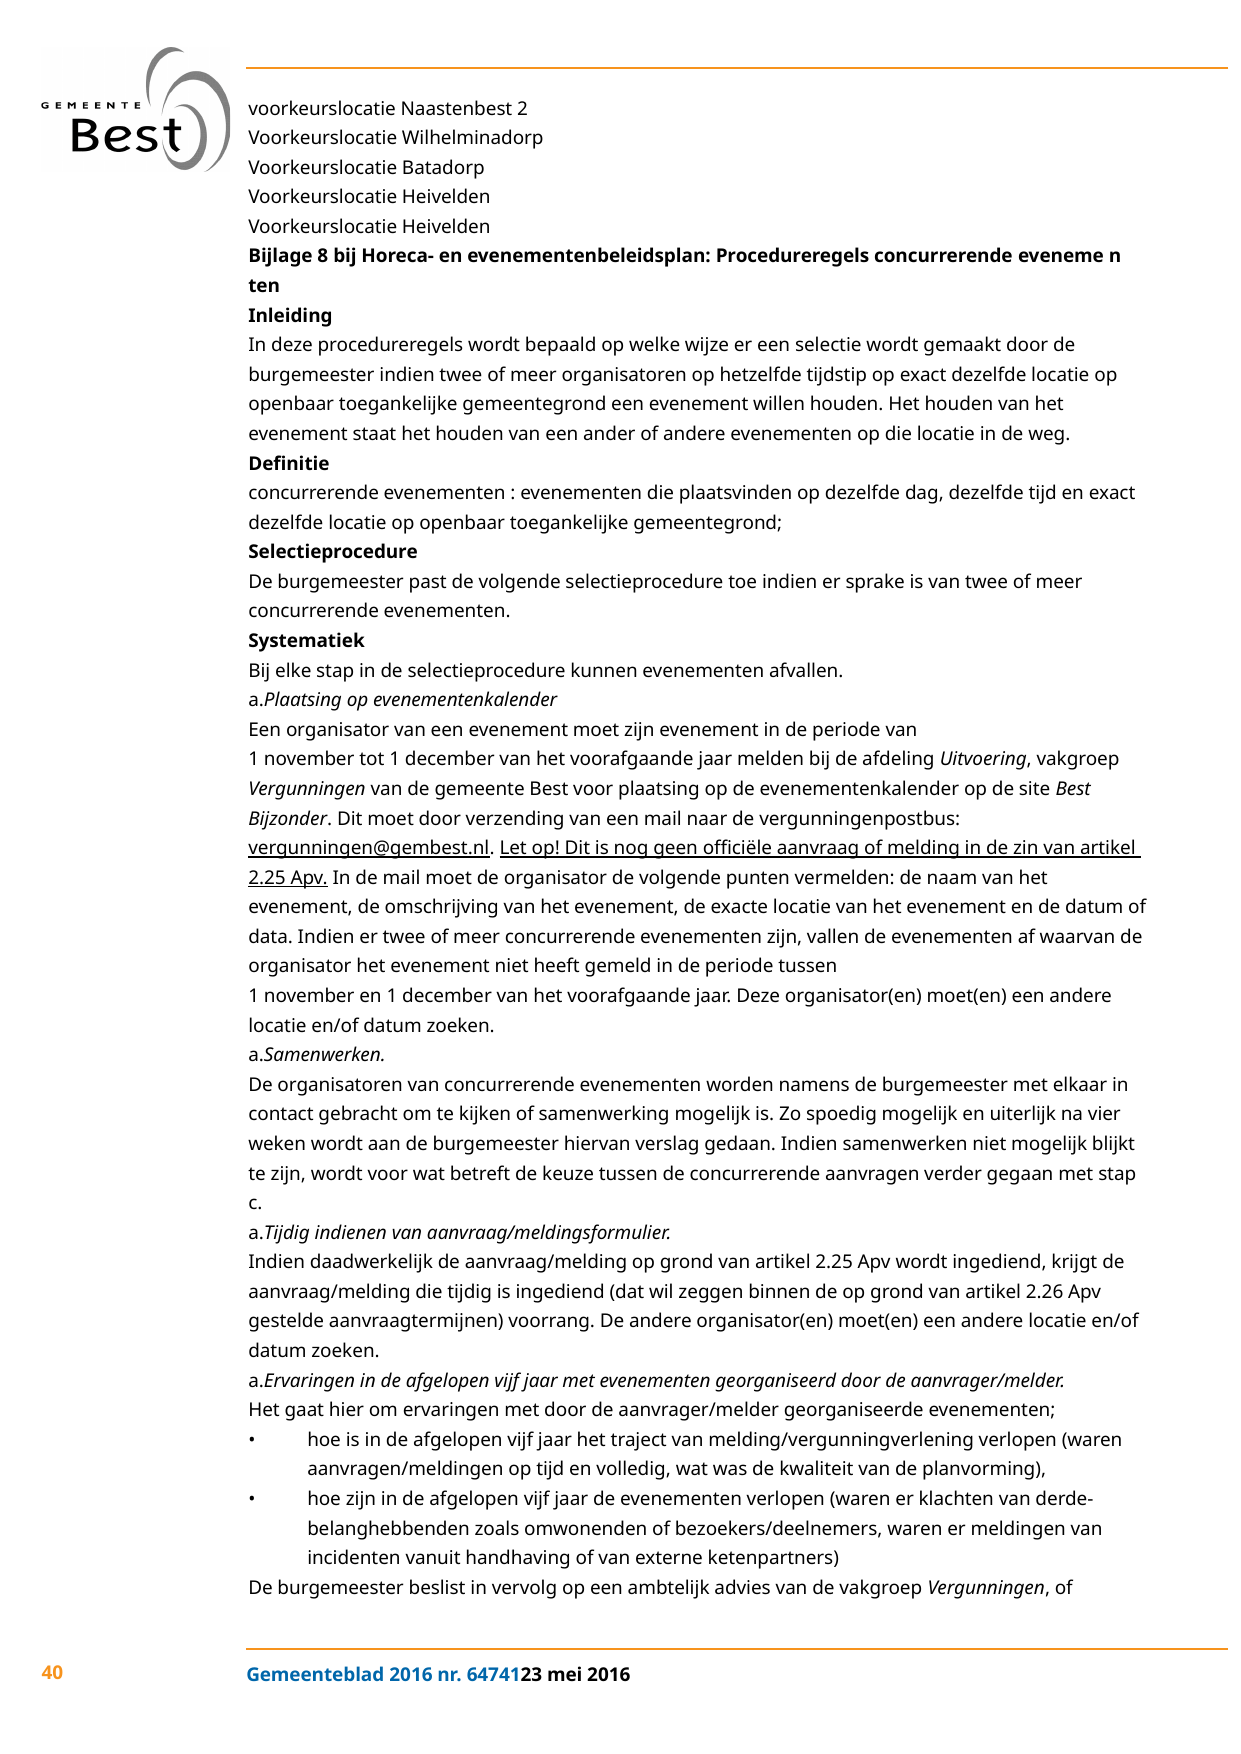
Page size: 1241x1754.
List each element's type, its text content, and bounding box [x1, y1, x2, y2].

text Inleiding [248, 302, 1152, 328]
text Voorkeurslocatie Batadorp [248, 154, 1152, 180]
text a.Tijdig indienen van aanvraag/meldingsformulier. [248, 1219, 1152, 1245]
text a.Ervaringen in de afgelopen vijf jaar met evenementen georganiseerd door de aanvrager/melder. [248, 1367, 1152, 1393]
text Indien daadwerkelijk de aanvraag/melding op grond van artikel 2.25 Apv wordt ingediend, krijgt de aanvraag/melding die tijdig is ingediend (dat wil zeggen binnen de op grond van artikel 2.26 Apv gestelde aanvraagtermijnen) voorrang. De andere organisator(en) moet(en) een andere locatie en/of datum zoeken. [248, 1248, 1152, 1363]
text Het gaat hier om ervaringen met door de aanvrager/melder georganiseerde evenementen; [248, 1396, 1152, 1422]
text Voorkeurslocatie Wilhelminadorp [248, 124, 1152, 150]
text 1 november en 1 december van het voorafgaande jaar. Deze organisator(en) moet(en) een andere locatie en/of datum zoeken. [248, 982, 1152, 1038]
list hoe zijn in de afgelopen vijf jaar de evenementen verlopen (waren er klachten van derde-belanghebbenden zoals omwonenden of bezoekers/deelnemers, waren er meldingen van incidenten vanuit handhaving of van externe ketenpartners) [248, 1485, 1152, 1570]
text De burgemeester past de volgende selectieprocedure toe indien er sprake is van twee of meer concurrerende evenementen. [248, 568, 1152, 623]
text a.Plaatsing op evenementenkalender [248, 686, 1152, 712]
text Definitie [248, 450, 1152, 476]
text Bijlage 8 bij Horeca- en evenementenbeleidsplan: Procedureregels concurrerende eveneme n ten [248, 243, 1152, 298]
list hoe is in de afgelopen vijf jaar het traject van melding/vergunningverlening verlopen (waren aanvragen/meldingen op tijd en volledig, wat was de kwaliteit van de planvorming), [248, 1426, 1152, 1481]
text a.Samenwerken. [248, 1041, 1152, 1067]
text Voorkeurslocatie Heivelden [248, 183, 1152, 209]
text voorkeurslocatie Naastenbest 2 [248, 95, 1152, 121]
text Een organisator van een evenement moet zijn evenement in de periode van [248, 716, 1152, 742]
text In deze procedureregels wordt bepaald op welke wijze er een selectie wordt gemaakt door de burgemeester indien twee of meer organisatoren op hetzelfde tijdstip op exact dezelfde locatie op openbaar toegankelijke gemeentegrond een evenement willen houden. Het houden van het evenement staat het houden van een ander of andere evenementen op die locatie in de weg. [248, 331, 1152, 446]
text Systematiek [248, 627, 1152, 653]
text concurrerende evenementen : evenementen die plaatsvinden op dezelfde dag, dezelfde tijd en exact dezelfde locatie op openbaar toegankelijke gemeentegrond; [248, 479, 1152, 535]
text Voorkeurslocatie Heivelden [248, 213, 1152, 239]
picture [41, 47, 231, 172]
text De organisatoren van concurrerende evenementen worden namens de burgemeester met elkaar in contact gebracht om te kijken of samenwerking mogelijk is. Zo spoedig mogelijk en uiterlijk na vier weken wordt aan de burgemeester hiervan verslag gedaan. Indien samenwerken niet mogelijk blijkt te zijn, wordt voor wat betreft de keuze tussen de concurrerende aanvragen verder gegaan met stap c. [248, 1071, 1152, 1215]
text De burgemeester beslist in vervolg op een ambtelijk advies van de vakgroep Vergunningen, of [248, 1574, 1152, 1600]
text 1 november tot 1 december van het voorafgaande jaar melden bij de afdeling Uitvoering, vakgroep Vergunningen van de gemeente Best voor plaatsing op de evenementenkalender op de site Best Bijzonder. Dit moet door verzending van een mail naar de vergunningenpostbus: vergunningen@gembest.nl. Let op! Dit is nog geen officiële aanvraag of melding in de zin van artikel 2.25 Apv. In de mail moet de organisator de volgende punten vermelden: de naam van het evenement, de omschrijving van het evenement, de exacte locatie van het evenement en de datum of data. Indien er twee of meer concurrerende evenementen zijn, vallen de evenementen af waarvan de organisator het evenement niet heeft gemeld in de periode tussen [248, 746, 1152, 978]
text Bij elke stap in de selectieprocedure kunnen evenementen afvallen. [248, 657, 1152, 683]
text Selectieprocedure [248, 538, 1152, 564]
